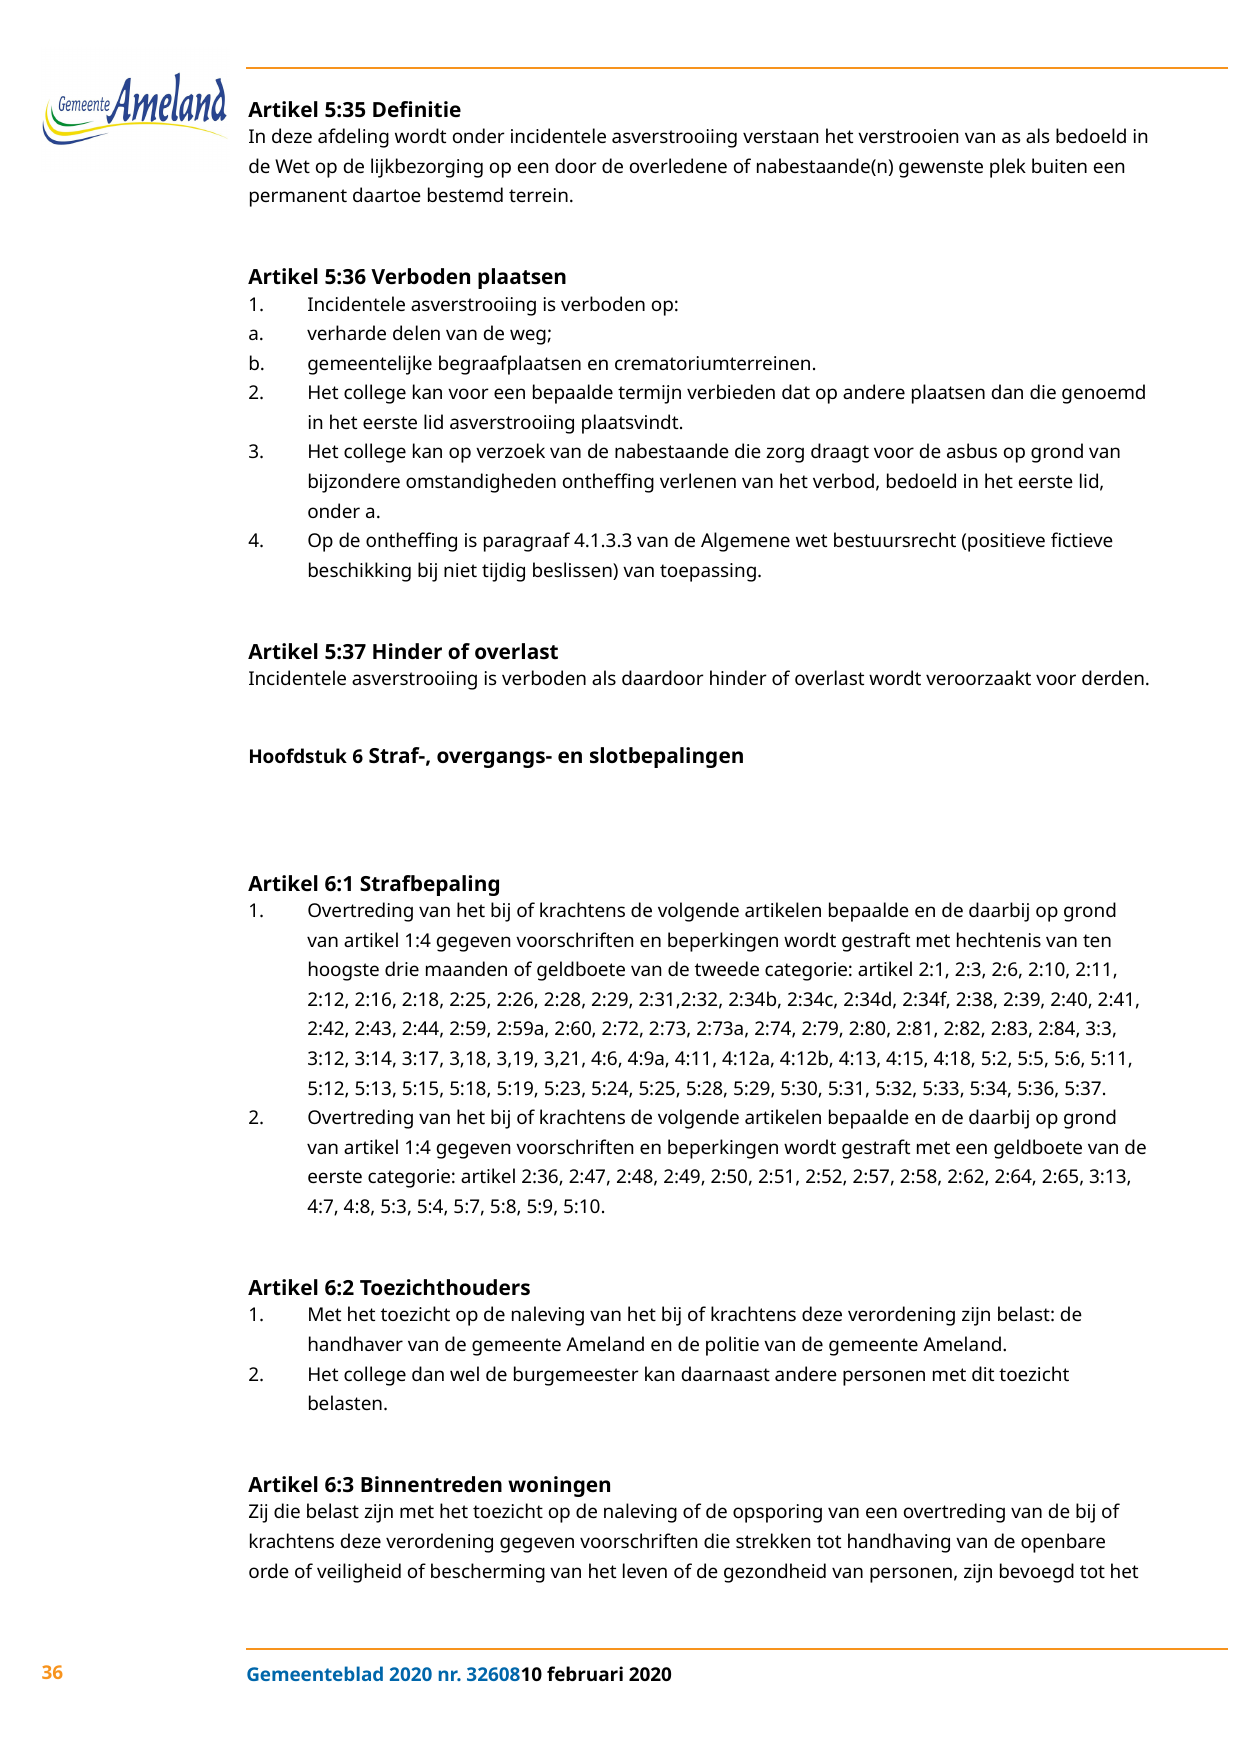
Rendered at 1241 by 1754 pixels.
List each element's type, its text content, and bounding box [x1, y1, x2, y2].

text Zij die belast zijn met het toezicht op de naleving of de opsporing van een overtreding van de bij of krachtens deze verordening gegeven voorschriften die strekken tot handhaving van de openbare orde of veiligheid of bescherming van het leven of de gezondheid van personen, zijn bevoegd tot het [248, 1499, 1152, 1584]
list gemeentelijke begraafplaatsen en crematoriumterreinen. [248, 350, 1152, 376]
text Artikel 5:37 Hinder of overlast [248, 637, 1152, 666]
text Artikel 5:35 Definitie [248, 95, 1152, 123]
text Artikel 6:2 Toezichthouders [248, 1273, 1152, 1302]
list Het college dan wel de burgemeester kan daarnaast andere personen met dit toezicht belasten. [248, 1361, 1152, 1416]
list Het college kan op verzoek van de nabestaande die zorg draagt voor de asbus op grond van bijzondere omstandigheden ontheffing verlenen van het verbod, bedoeld in het eerste lid, onder a. [248, 439, 1152, 524]
list Op de ontheffing is paragraaf 4.1.3.3 van de Algemene wet bestuursrecht (positieve fictieve beschikking bij niet tijdig beslissen) van toepassing. [248, 527, 1152, 583]
list Overtreding van het bij of krachtens de volgende artikelen bepaalde en de daarbij op grond van artikel 1:4 gegeven voorschriften en beperkingen wordt gestraft met een geldboete van de eerste categorie: artikel 2:36, 2:47, 2:48, 2:49, 2:50, 2:51, 2:52, 2:57, 2:58, 2:62, 2:64, 2:65, 3:13, 4:7, 4:8, 5:3, 5:4, 5:7, 5:8, 5:9, 5:10. [248, 1104, 1152, 1219]
list Incidentele asverstrooiing is verboden op: [248, 291, 1152, 317]
text Artikel 5:36 Verboden plaatsen [248, 262, 1152, 291]
text Hoofdstuk 6 Straf-, overgangs- en slotbepalingen [248, 741, 1152, 769]
text In deze afdeling wordt onder incidentele asverstrooiing verstaan het verstrooien van as als bedoeld in de Wet op de lijkbezorging op een door de overledene of nabestaande(n) gewenste plek buiten een permanent daartoe bestemd terrein. [248, 123, 1152, 208]
text Artikel 6:3 Binnentreden woningen [248, 1470, 1152, 1499]
picture [41, 47, 231, 172]
list Het college kan voor een bepaalde termijn verbieden dat op andere plaatsen dan die genoemd in het eerste lid asverstrooiing plaatsvindt. [248, 379, 1152, 435]
list Overtreding van het bij of krachtens de volgende artikelen bepaalde en de daarbij op grond van artikel 1:4 gegeven voorschriften en beperkingen wordt gestraft met hechtenis van ten hoogste drie maanden of geldboete van de tweede categorie: artikel 2:1, 2:3, 2:6, 2:10, 2:11, 2:12, 2:16, 2:18, 2:25, 2:26, 2:28, 2:29, 2:31,2:32, 2:34b, 2:34c, 2:34d, 2:34f, 2:38, 2:39, 2:40, 2:41, 2:42, 2:43, 2:44, 2:59, 2:59a, 2:60, 2:72, 2:73, 2:73a, 2:74, 2:79, 2:80, 2:81, 2:82, 2:83, 2:84, 3:3, 3:12, 3:14, 3:17, 3,18, 3,19, 3,21, 4:6, 4:9a, 4:11, 4:12a, 4:12b, 4:13, 4:15, 4:18, 5:2, 5:5, 5:6, 5:11, 5:12, 5:13, 5:15, 5:18, 5:19, 5:23, 5:24, 5:25, 5:28, 5:29, 5:30, 5:31, 5:32, 5:33, 5:34, 5:36, 5:37. [248, 897, 1152, 1101]
text Incidentele asverstrooiing is verboden als daardoor hinder of overlast wordt veroorzaakt voor derden. [248, 666, 1152, 691]
list Met het toezicht op de naleving van het bij of krachtens deze verordening zijn belast: de handhaver van de gemeente Ameland en de politie van de gemeente Ameland. [248, 1302, 1152, 1357]
list verharde delen van de weg; [248, 320, 1152, 346]
text Artikel 6:1 Strafbepaling [248, 869, 1152, 897]
